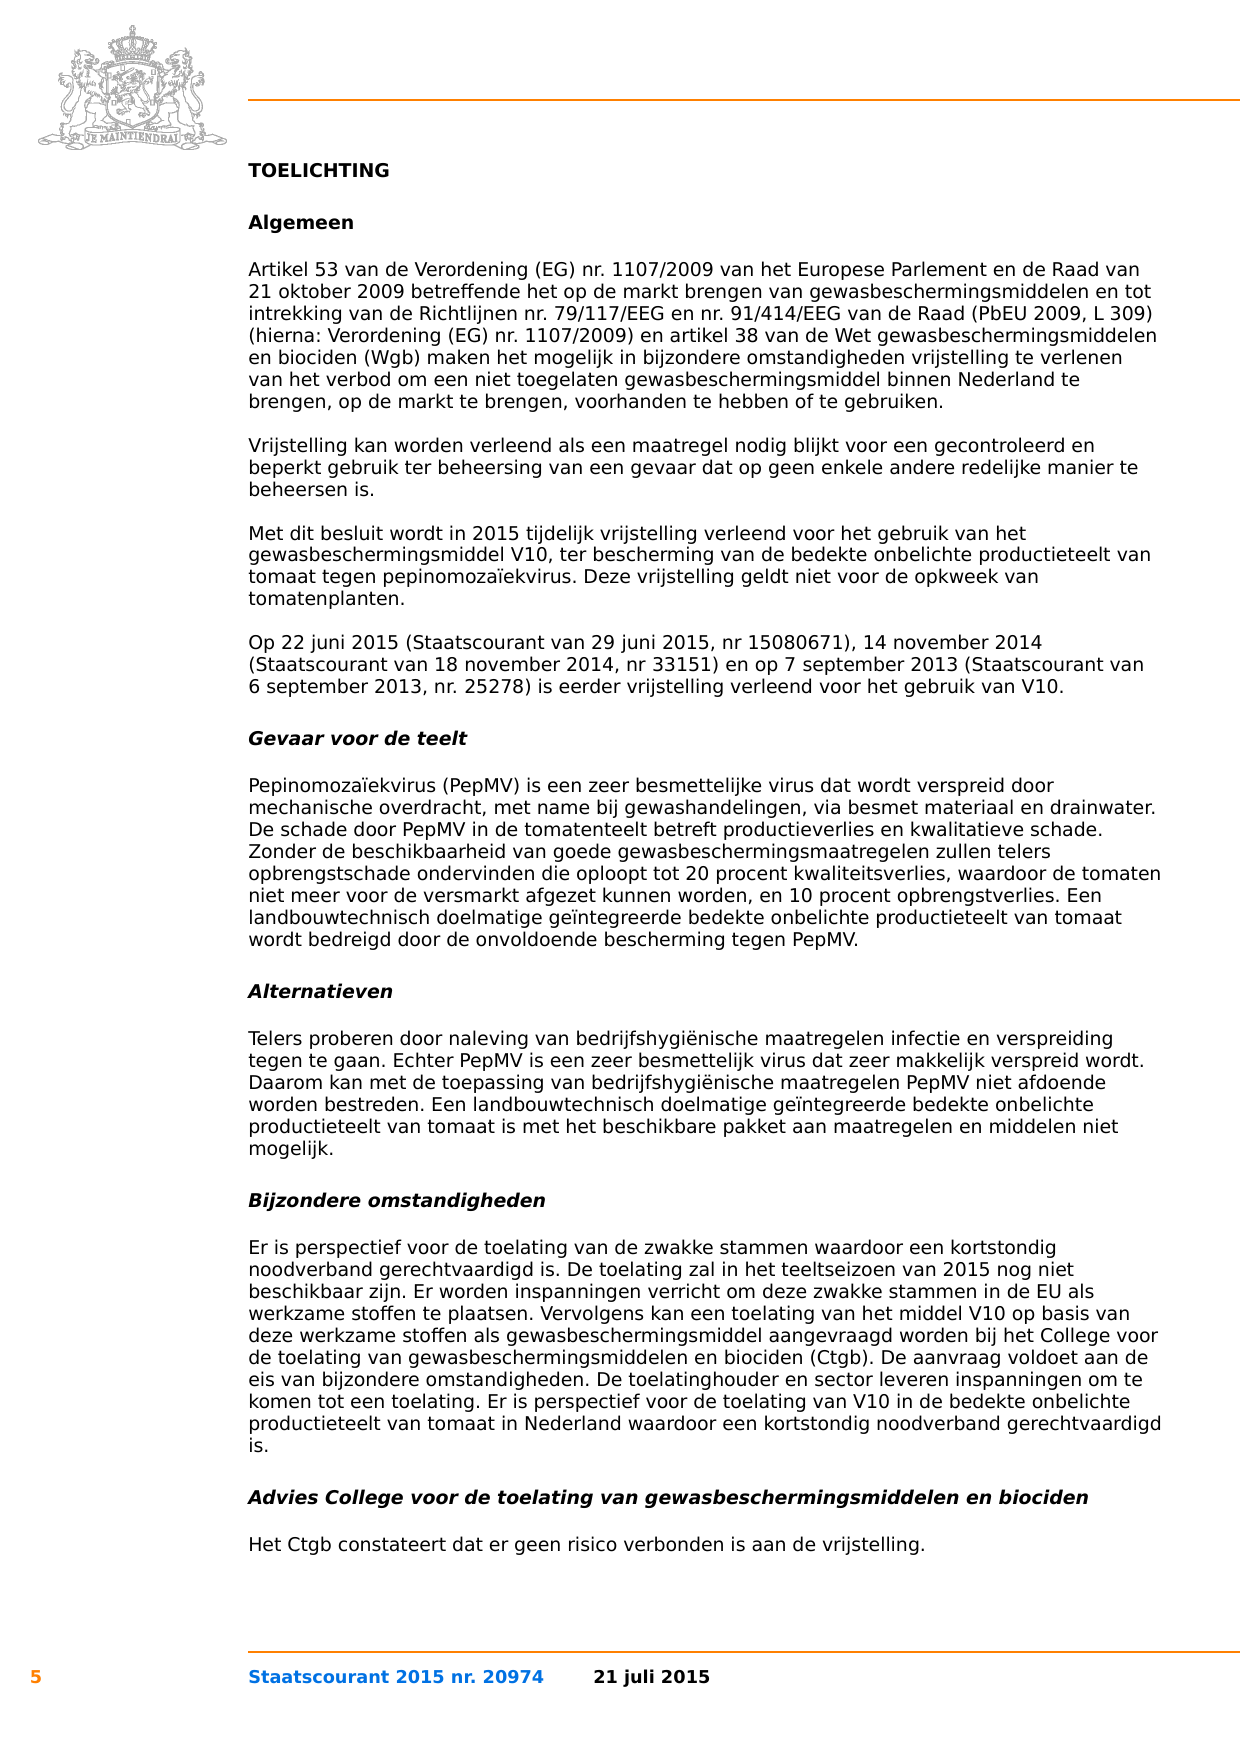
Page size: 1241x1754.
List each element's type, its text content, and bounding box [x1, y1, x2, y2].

subtitle Bijzondere omstandigheden [248, 1190, 1163, 1212]
text Er is perspectief voor de toelating van de zwakke stammen waardoor een kortstondig noodverband gerechtvaardigd is. De toelating zal in het teeltseizoen van 2015 nog niet beschikbaar zijn. Er worden inspanningen verricht om deze zwakke stammen in de EU als werkzame stoffen te plaatsen. Vervolgens kan een toelating van het middel V10 op basis van deze werkzame stoffen als gewasbeschermingsmiddel aangevraagd worden bij het College voor de toelating van gewasbeschermingsmiddelen en biociden (Ctgb). De aanvraag voldoet aan de eis van bijzondere omstandigheden. De toelatinghouder en sector leveren inspanningen om te komen tot een toelating. Er is perspectief voor de toelating van V10 in de bedekte onbelichte productieteelt van tomaat in Nederland waardoor een kortstondig noodverband gerechtvaardigd is. [248, 1237, 1163, 1457]
subtitle Algemeen [248, 212, 1163, 234]
text Het Ctgb constateert dat er geen risico verbonden is aan de vrijstelling. [248, 1533, 1163, 1556]
subtitle Advies College voor de toelating van gewasbeschermingsmiddelen en biociden [248, 1487, 1163, 1508]
picture [38, 25, 227, 150]
text Telers proberen door naleving van bedrijfshygiënische maatregelen infectie en verspreiding tegen te gaan. Echter PepMV is een zeer besmettelijk virus dat zeer makkelijk verspreid wordt. [248, 1028, 1163, 1072]
text Vrijstelling kan worden verleend als een maatregel nodig blijkt voor een gecontroleerd en beperkt gebruik ter beheersing van een gevaar dat op geen enkele andere redelijke manier te beheersen is. [248, 434, 1163, 501]
text Met dit besluit wordt in 2015 tijdelijk vrijstelling verleend voor het gebruik van het gewasbeschermingsmiddel V10, ter bescherming van de bedekte onbelichte productieteelt van tomaat tegen pepinomozaïekvirus. Deze vrijstelling geldt niet voor de opkweek van tomatenplanten. [248, 522, 1163, 610]
subtitle TOELICHTING [248, 160, 1163, 182]
text Daarom kan met de toepassing van bedrijfshygiënische maatregelen PepMV niet afdoende worden bestreden. Een landbouwtechnisch doelmatige geïntegreerde bedekte onbelichte productieteelt van tomaat is met het beschikbare pakket aan maatregelen en middelen niet mogelijk. [248, 1072, 1163, 1160]
text Artikel 53 van de Verordening (EG) nr. 1107/2009 van het Europese Parlement en de Raad van 21 oktober 2009 betreffende het op de markt brengen van gewasbeschermingsmiddelen en tot intrekking van de Richtlijnen nr. 79/117/EEG en nr. 91/414/EEG van de Raad (PbEU 2009, L 309) (hierna: Verordening (EG) nr. 1107/2009) en artikel 38 van de Wet gewasbeschermingsmiddelen en biociden (Wgb) maken het mogelijk in bijzondere omstandigheden vrijstelling te verlenen van het verbod om een niet toegelaten gewasbeschermingsmiddel binnen Nederland te brengen, op de markt te brengen, voorhanden te hebben of te gebruiken. [248, 259, 1163, 413]
subtitle Alternatieven [248, 981, 1163, 1003]
text Op 22 juni 2015 (Staatscourant van 29 juni 2015, nr 15080671), 14 november 2014 (Staatscourant van 18 november 2014, nr 33151) en op 7 september 2013 (Staatscourant van 6 september 2013, nr. 25278) is eerder vrijstelling verleend voor het gebruik van V10. [248, 632, 1163, 698]
text Pepinomozaïekvirus (PepMV) is een zeer besmettelijke virus dat wordt verspreid door mechanische overdracht, met name bij gewashandelingen, via besmet materiaal en drainwater. De schade door PepMV in de tomatenteelt betreft productieverlies en kwalitatieve schade. Zonder de beschikbaarheid van goede gewasbeschermingsmaatregelen zullen telers opbrengstschade ondervinden die oploopt tot 20 procent kwaliteitsverlies, waardoor de tomaten niet meer voor de versmarkt afgezet kunnen worden, en 10 procent opbrengstverlies. Een landbouwtechnisch doelmatige geïntegreerde bedekte onbelichte productieteelt van tomaat wordt bedreigd door de onvoldoende bescherming tegen PepMV. [248, 775, 1163, 951]
subtitle Gevaar voor de teelt [248, 728, 1163, 750]
